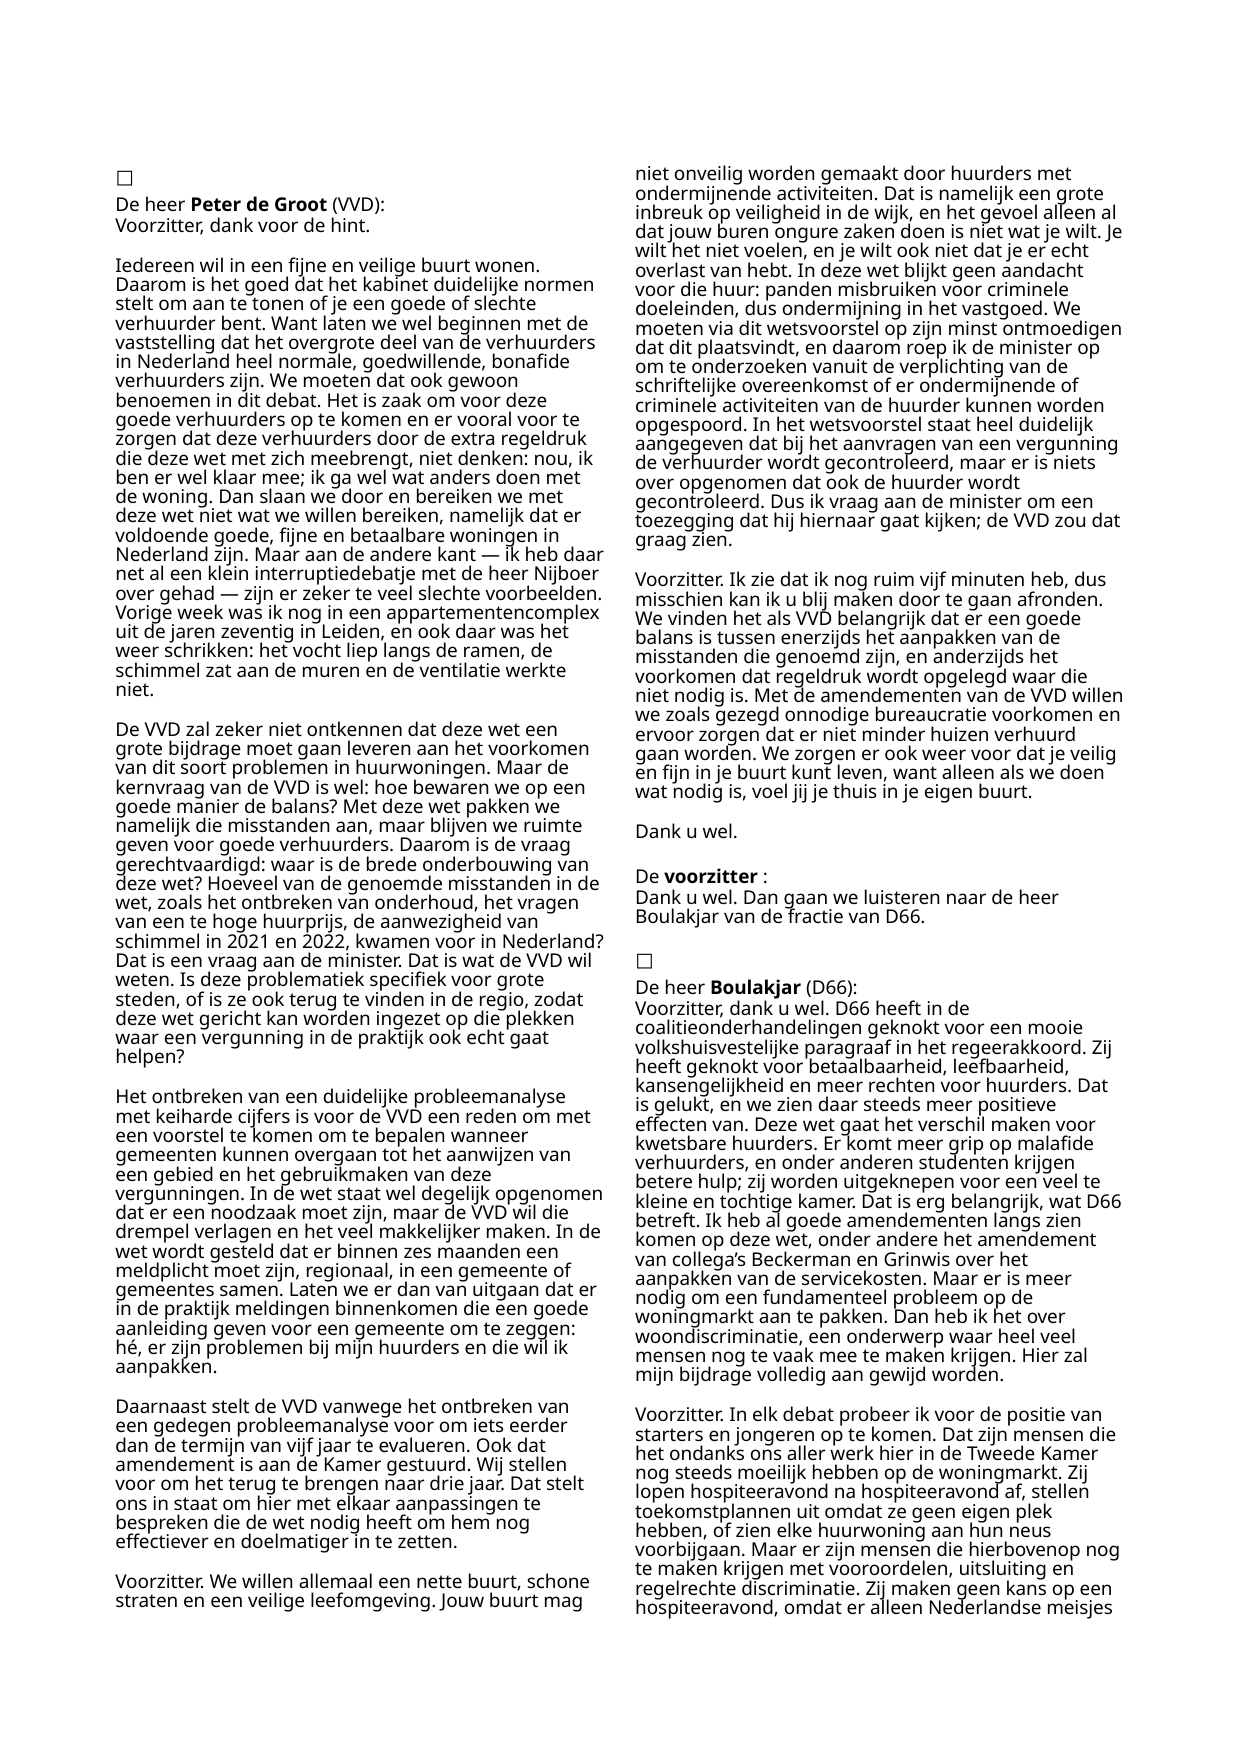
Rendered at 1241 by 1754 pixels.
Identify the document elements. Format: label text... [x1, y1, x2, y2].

text niet onveilig worden gemaakt door huurders met ondermijnende activiteiten. Dat is namelijk een grote inbreuk op veiligheid in de wijk, en het gevoel alleen al dat jouw buren ongure zaken doen is niet wat je wilt. Je wilt het niet voelen, en je wilt ook niet dat je er echt overlast van hebt. In deze wet blijkt geen aandacht voor die huur: panden misbruiken voor criminele doeleinden, dus ondermijning in het vastgoed. We moeten via dit wetsvoorstel op zijn minst ontmoedigen dat dit plaatsvindt, en daarom roep ik de minister op om te onderzoeken vanuit de verplichting van de schriftelijke overeenkomst of er ondermijnende of criminele activiteiten van de huurder kunnen worden opgespoord. In het wetsvoorstel staat heel duidelijk aangegeven dat bij het aanvragen van een vergunning de verhuurder wordt gecontroleerd, maar er is niets over opgenomen dat ook de huurder wordt gecontroleerd. Dus ik vraag aan de minister om een toezegging dat hij hiernaar gaat kijken; de VVD zou dat graag zien. [635, 165, 1125, 551]
text De heer Peter de Groot (VVD): [115, 191, 605, 217]
text Daarnaast stelt de VVD vanwege het ontbreken van een gedegen probleemanalyse voor om iets eerder dan de termijn van vijf jaar te evalueren. Ook dat amendement is aan de Kamer gestuurd. Wij stellen voor om het terug te brengen naar drie jaar. Dat stelt ons in staat om hier met elkaar aanpassingen te bespreken die de wet nodig heeft om hem nog effectiever en doelmatiger in te zetten. [115, 1398, 605, 1552]
text De voorzitter : [635, 863, 1125, 889]
text ⬜ [115, 165, 605, 191]
text Voorzitter. In elk debat probeer ik voor de positie van starters en jongeren op te komen. Dat zijn mensen die het ondanks ons aller werk hier in de Tweede Kamer nog steeds moeilijk hebben op de woningmarkt. Zij lopen hospiteeravond na hospiteeravond af, stellen toekomstplannen uit omdat ze geen eigen plek hebben, of zien elke huurwoning aan hun neus voorbijgaan. Maar er zijn mensen die hierbovenop nog te maken krijgen met vooroordelen, uitsluiting en regelrechte discriminatie. Zij maken geen kans op een hospiteeravond, omdat er alleen Nederlandse meisjes [635, 1406, 1125, 1618]
text ⬜ [635, 949, 1125, 974]
text Het ontbreken van een duidelijke probleemanalyse met keiharde cijfers is voor de VVD een reden om met een voorstel te komen om te bepalen wanneer gemeenten kunnen overgaan tot het aanwijzen van een gebied en het gebruikmaken van deze vergunningen. In de wet staat wel degelijk opgenomen dat er een noodzaak moet zijn, maar de VVD wil die drempel verlagen en het veel makkelijker maken. In de wet wordt gesteld dat er binnen zes maanden een meldplicht moet zijn, regionaal, in een gemeente of gemeentes samen. Laten we er dan van uitgaan dat er in de praktijk meldingen binnenkomen die een goede aanleiding geven voor een gemeente om te zeggen: hé, er zijn problemen bij mijn huurders en die wil ik aanpakken. [115, 1088, 605, 1377]
text Iedereen wil in een fijne en veilige buurt wonen. Daarom is het goed dat het kabinet duidelijke normen stelt om aan te tonen of je een goede of slechte verhuurder bent. Want laten we wel beginnen met de vaststelling dat het overgrote deel van de verhuurders in Nederland heel normale, goedwillende, bonafide verhuurders zijn. We moeten dat ook gewoon benoemen in dit debat. Het is zaak om voor deze goede verhuurders op te komen en er vooral voor te zorgen dat deze verhuurders door de extra regeldruk die deze wet met zich meebrengt, niet denken: nou, ik ben er wel klaar mee; ik ga wel wat anders doen met de woning. Dan slaan we door en bereiken we met deze wet niet wat we willen bereiken, namelijk dat er voldoende goede, fijne en betaalbare woningen in Nederland zijn. Maar aan de andere kant — ik heb daar net al een klein interruptiedebatje met de heer Nijboer over gehad — zijn er zeker te veel slechte voorbeelden. Vorige week was ik nog in een appartementencomplex uit de jaren zeventig in Leiden, en ook daar was het weer schrikken: het vocht liep langs de ramen, de schimmel zat aan de muren en de ventilatie werkte niet. [115, 257, 605, 700]
text Voorzitter. We willen allemaal een nette buurt, schone straten en een veilige leefomgeving. Jouw buurt mag [115, 1573, 605, 1612]
text De heer Boulakjar (D66): [635, 974, 1125, 1000]
text Dank u wel. [635, 823, 1125, 843]
text Dank u wel. Dan gaan we luisteren naar de heer Boulakjar van de fractie van D66. [635, 889, 1125, 928]
text De VVD zal zeker niet ontkennen dat deze wet een grote bijdrage moet gaan leveren aan het voorkomen van dit soort problemen in huurwoningen. Maar de kernvraag van de VVD is wel: hoe bewaren we op een goede manier de balans? Met deze wet pakken we namelijk die misstanden aan, maar blijven we ruimte geven voor goede verhuurders. Daarom is de vraag gerechtvaardigd: waar is de brede onderbouwing van deze wet? Hoeveel van de genoemde misstanden in de wet, zoals het ontbreken van onderhoud, het vragen van een te hoge huurprijs, de aanwezigheid van schimmel in 2021 en 2022, kwamen voor in Nederland? Dat is een vraag aan de minister. Dat is wat de VVD wil weten. Is deze problematiek specifiek voor grote steden, of is ze ook terug te vinden in de regio, zodat deze wet gericht kan worden ingezet op die plekken waar een vergunning in de praktijk ook echt gaat helpen? [115, 721, 605, 1068]
text Voorzitter, dank u wel. D66 heeft in de coalitieonderhandelingen geknokt voor een mooie volkshuisvestelijke paragraaf in het regeerakkoord. Zij heeft geknokt voor betaalbaarheid, leefbaarheid, kansengelijkheid en meer rechten voor huurders. Dat is gelukt, en we zien daar steeds meer positieve effecten van. Deze wet gaat het verschil maken voor kwetsbare huurders. Er komt meer grip op malafide verhuurders, en onder anderen studenten krijgen betere hulp; zij worden uitgeknepen voor een veel te kleine en tochtige kamer. Dat is erg belangrijk, wat D66 betreft. Ik heb al goede amendementen langs zien komen op deze wet, onder andere het amendement van collega’s Beckerman en Grinwis over het aanpakken van de servicekosten. Maar er is meer nodig om een fundamenteel probleem op de woningmarkt aan te pakken. Dan heb ik het over woondiscriminatie, een onderwerp waar heel veel mensen nog te vaak mee te maken krijgen. Hier zal mijn bijdrage volledig aan gewijd worden. [635, 1000, 1125, 1386]
text Voorzitter, dank voor de hint. [115, 217, 605, 236]
text Voorzitter. Ik zie dat ik nog ruim vijf minuten heb, dus misschien kan ik u blij maken door te gaan afronden. We vinden het als VVD belangrijk dat er een goede balans is tussen enerzijds het aanpakken van de misstanden die genoemd zijn, en anderzijds het voorkomen dat regeldruk wordt opgelegd waar die niet nodig is. Met de amendementen van de VVD willen we zoals gezegd onnodige bureaucratie voorkomen en ervoor zorgen dat er niet minder huizen verhuurd gaan worden. We zorgen er ook weer voor dat je veilig en fijn in je buurt kunt leven, want alleen als we doen wat nodig is, voel jij je thuis in je eigen buurt. [635, 571, 1125, 803]
